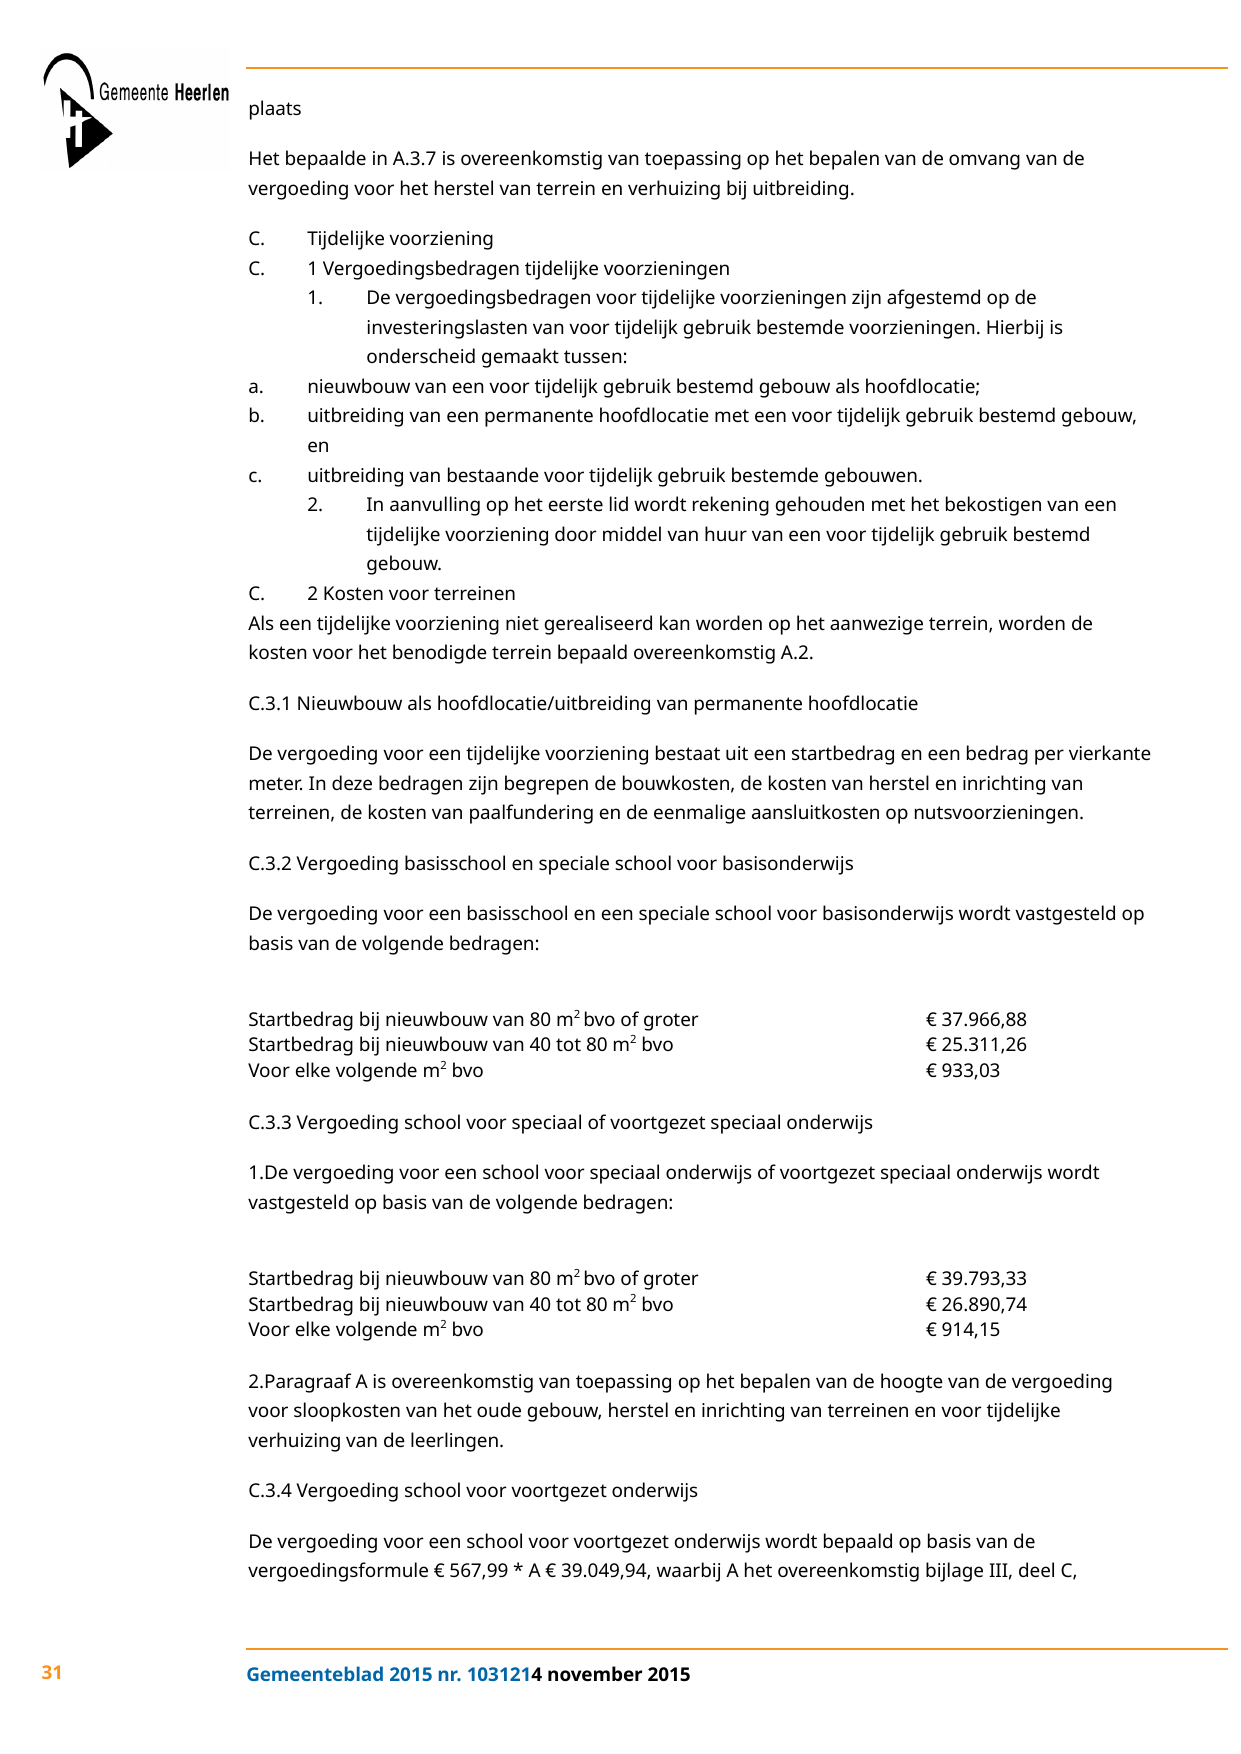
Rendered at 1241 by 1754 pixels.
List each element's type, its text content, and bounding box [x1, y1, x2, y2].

text De vergoeding voor een basisschool en een speciale school voor basisonderwijs wordt vastgesteld op basis van de volgende bedragen: [248, 900, 1152, 956]
table_cell € 26.890,74 [926, 1291, 1152, 1316]
text C.3.2 Vergoeding basisschool en speciale school voor basisonderwijs [248, 850, 1152, 876]
list 1 Vergoedingsbedragen tijdelijke voorzieningen [248, 255, 1152, 281]
table_cell Voor elke volgende m2 bvo [248, 1058, 926, 1083]
text Als een tijdelijke voorziening niet gerealiseerd kan worden op het aanwezige terrein, worden de kosten voor het benodigde terrein bepaald overeenkomstig A.2. [248, 610, 1152, 665]
table_header Startbedrag bij nieuwbouw van 80 m2 bvo of groter [248, 1006, 926, 1032]
text C.3.3 Vergoeding school voor speciaal of voortgezet speciaal onderwijs [248, 1109, 1152, 1134]
text De vergoeding voor een school voor voortgezet onderwijs wordt bepaald op basis van de vergoedingsformule € 567,99 * A € 39.049,94, waarbij A het overeenkomstig bijlage III, deel C, [248, 1528, 1152, 1583]
table_header € 37.966,88 [926, 1006, 1152, 1032]
table_cell € 914,15 [926, 1316, 1152, 1342]
table_cell Voor elke volgende m2 bvo [248, 1316, 926, 1342]
table_cell Startbedrag bij nieuwbouw van 40 tot 80 m2 bvo [248, 1291, 926, 1316]
picture [41, 47, 231, 172]
list uitbreiding van een permanente hoofdlocatie met een voor tijdelijk gebruik bestemd gebouw, en [248, 403, 1152, 458]
list 2 Kosten voor terreinen [248, 580, 1152, 606]
text C.3.1 Nieuwbouw als hoofdlocatie/uitbreiding van permanente hoofdlocatie [248, 690, 1152, 716]
list nieuwbouw van een voor tijdelijk gebruik bestemd gebouw als hoofdlocatie; [248, 373, 1152, 399]
text plaats [248, 95, 1152, 121]
text Het bepaalde in A.3.7 is overeenkomstig van toepassing op het bepalen van de omvang van de vergoeding voor het herstel van terrein en verhuizing bij uitbreiding. [248, 145, 1152, 201]
text 1.De vergoeding voor een school voor speciaal onderwijs of voortgezet speciaal onderwijs wordt vastgesteld op basis van de volgende bedragen: [248, 1159, 1152, 1214]
text C.3.4 Vergoeding school voor voortgezet onderwijs [248, 1477, 1152, 1503]
table_header € 39.793,33 [926, 1265, 1152, 1291]
table_cell € 25.311,26 [926, 1032, 1152, 1057]
list Tijdelijke voorziening [248, 225, 1152, 251]
list De vergoedingsbedragen voor tijdelijke voorzieningen zijn afgestemd op de investeringslasten van voor tijdelijk gebruik bestemde voorzieningen. Hierbij is onderscheid gemaakt tussen: [307, 284, 1152, 369]
text 2.Paragraaf A is overeenkomstig van toepassing op het bepalen van de hoogte van de vergoeding voor sloopkosten van het oude gebouw, herstel en inrichting van terreinen en voor tijdelijke verhuizing van de leerlingen. [248, 1368, 1152, 1453]
list uitbreiding van bestaande voor tijdelijk gebruik bestemde gebouwen. [248, 462, 1152, 488]
text De vergoeding voor een tijdelijke voorziening bestaat uit een startbedrag en een bedrag per vierkante meter. In deze bedragen zijn begrepen de bouwkosten, de kosten van herstel en inrichting van terreinen, de kosten van paalfundering en de eenmalige aansluitkosten op nutsvoorzieningen. [248, 740, 1152, 825]
table_header Startbedrag bij nieuwbouw van 80 m2 bvo of groter [248, 1265, 926, 1291]
table_cell Startbedrag bij nieuwbouw van 40 tot 80 m2 bvo [248, 1032, 926, 1057]
list In aanvulling op het eerste lid wordt rekening gehouden met het bekostigen van een tijdelijke voorziening door middel van huur van een voor tijdelijk gebruik bestemd gebouw. [307, 491, 1152, 576]
table_cell € 933,03 [926, 1058, 1152, 1083]
